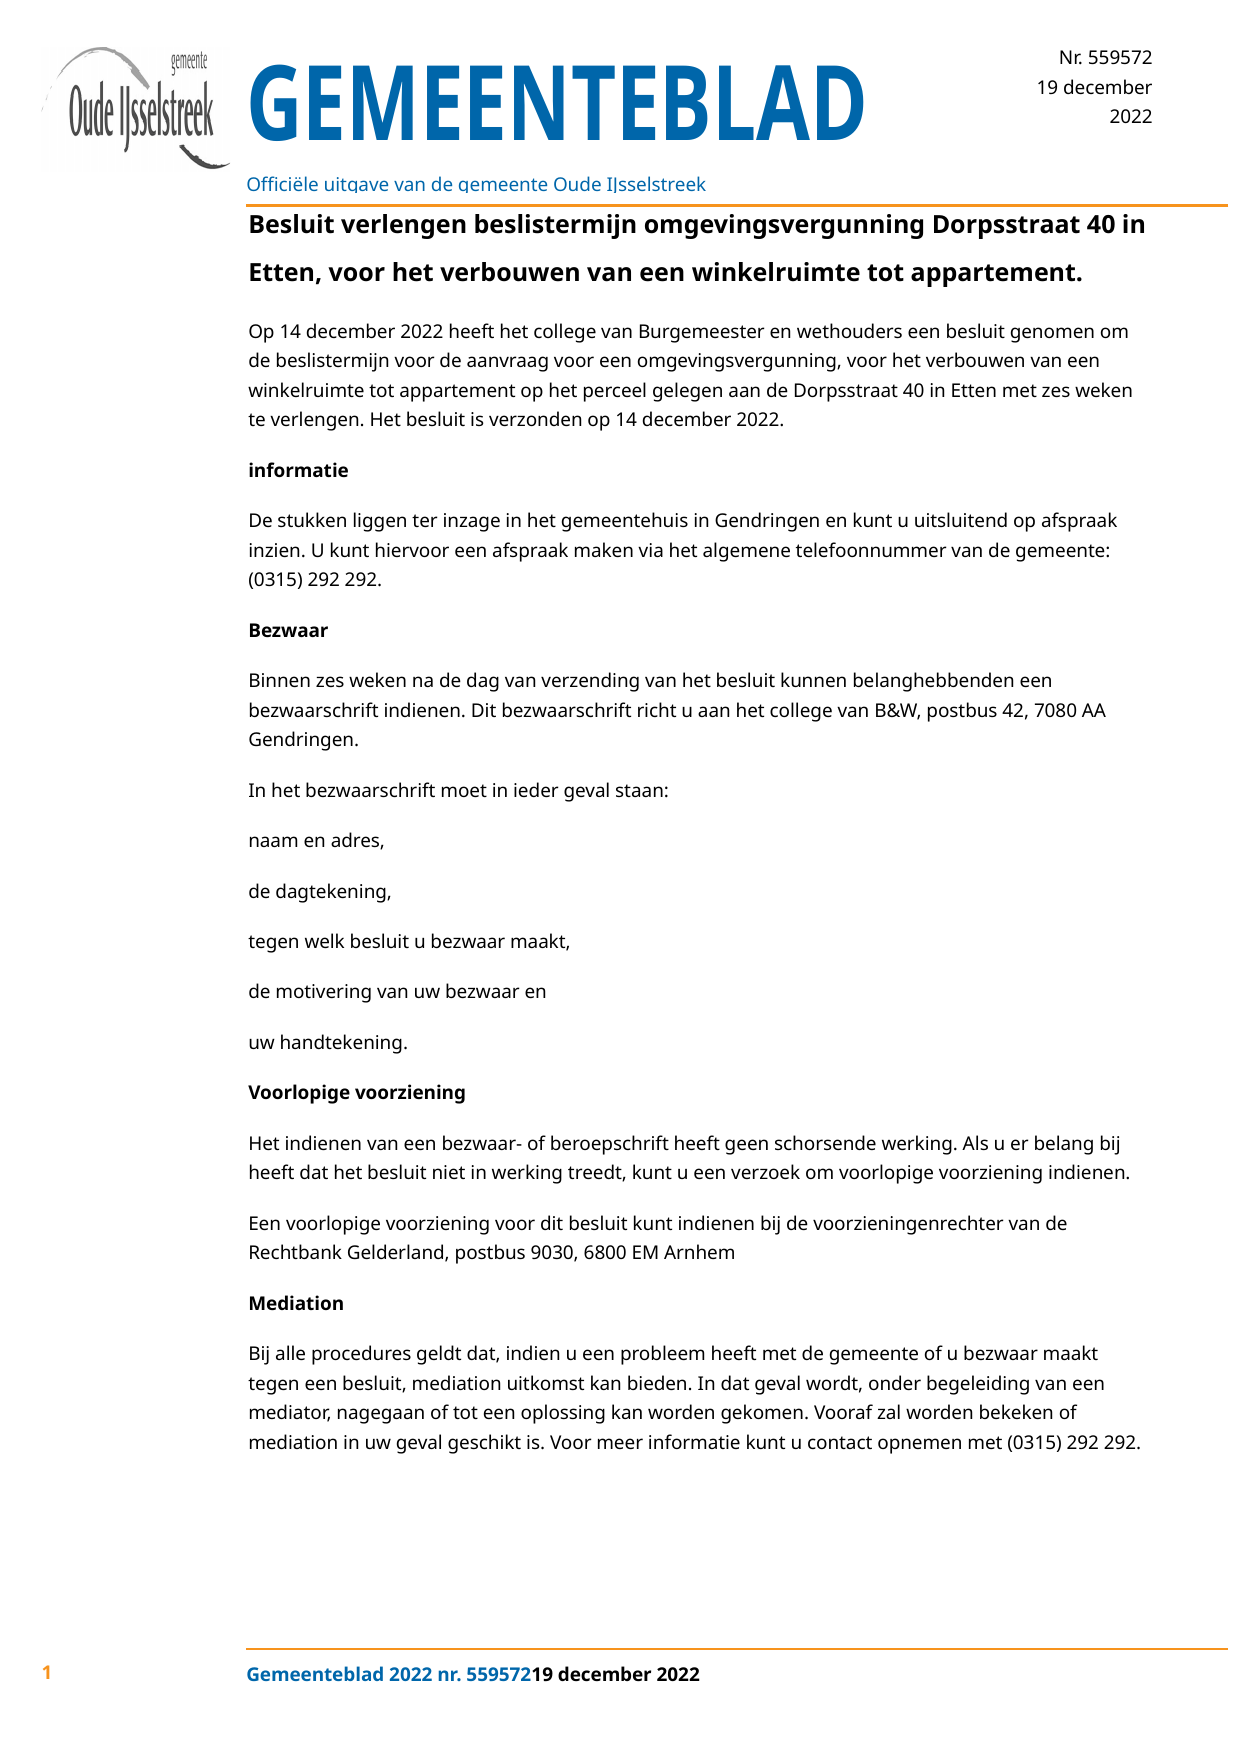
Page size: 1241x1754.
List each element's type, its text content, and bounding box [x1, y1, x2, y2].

text Binnen zes weken na de dag van verzending van het besluit kunnen belanghebbenden een bezwaarschrift indienen. Dit bezwaarschrift richt u aan het college van B&W, postbus 42, 7080 AA Gendringen. [248, 667, 1152, 752]
text de dagtekening, [248, 878, 1152, 904]
text Een voorlopige voorziening voor dit besluit kunt indienen bij de voorzieningenrechter van de Rechtbank Gelderland, postbus 9030, 6800 EM Arnhem [248, 1210, 1152, 1265]
text Bij alle procedures geldt dat, indien u een probleem heeft met de gemeente of u bezwaar maakt tegen een besluit, mediation uitkomst kan bieden. In dat geval wordt, onder begeleiding van een mediator, nagegaan of tot een oplossing kan worden gekomen. Vooraf zal worden bekeken of mediation in uw geval geschikt is. Voor meer informatie kunt u contact opnemen met (0315) 292 292. [248, 1340, 1152, 1455]
text Bezwaar [248, 617, 1152, 643]
text de motivering van uw bezwaar en [248, 979, 1152, 1004]
text Voorlopige voorziening [248, 1079, 1152, 1105]
text In het bezwaarschrift moet in ieder geval staan: [248, 777, 1152, 803]
picture [41, 47, 231, 172]
text informatie [248, 457, 1152, 483]
text Besluit verlengen beslistermijn omgevingsvergunning Dorpsstraat 40 in Etten, voor het verbouwen van een winkelruimte tot appartement. [248, 207, 1152, 288]
text Mediation [248, 1290, 1152, 1316]
text De stukken liggen ter inzage in het gemeentehuis in Gendringen en kunt u uitsluitend op afspraak inzien. U kunt hiervoor een afspraak maken via het algemene telefoonnummer van de gemeente: (0315) 292 292. [248, 507, 1152, 592]
text Op 14 december 2022 heeft het college van Burgemeester en wethouders een besluit genomen om de beslistermijn voor de aanvraag voor een omgevingsvergunning, voor het verbouwen van een winkelruimte tot appartement op het perceel gelegen aan de Dorpsstraat 40 in Etten met zes weken te verlengen. Het besluit is verzonden op 14 december 2022. [248, 318, 1152, 432]
text tegen welk besluit u bezwaar maakt, [248, 928, 1152, 954]
text naam en adres, [248, 827, 1152, 853]
text uw handtekening. [248, 1029, 1152, 1055]
text Het indienen van een bezwaar- of beroepschrift heeft geen schorsende werking. Als u er belang bij heeft dat het besluit niet in werking treedt, kunt u een verzoek om voorlopige voorziening indienen. [248, 1130, 1152, 1185]
